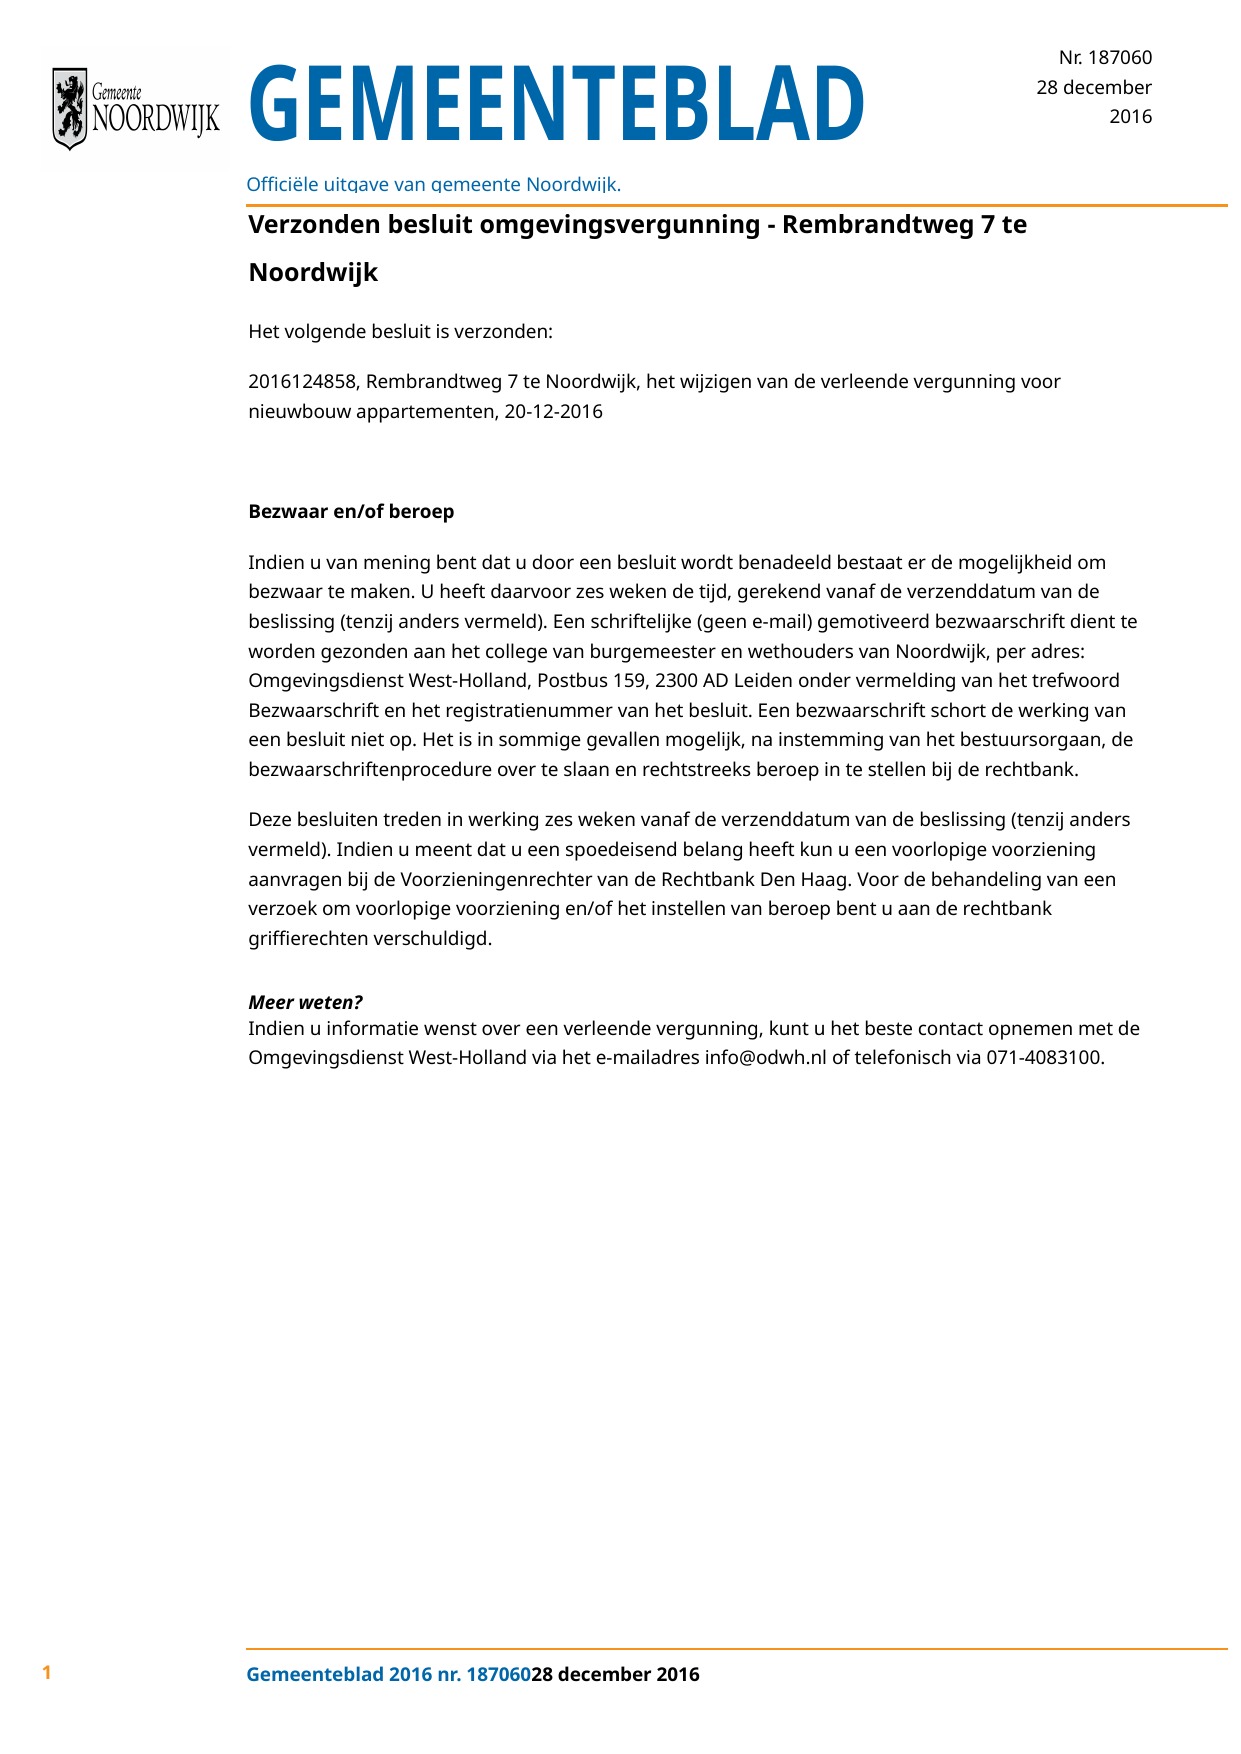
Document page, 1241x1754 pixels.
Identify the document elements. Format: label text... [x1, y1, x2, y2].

text Bezwaar en/of beroep [248, 499, 1152, 524]
text Deze besluiten treden in werking zes weken vanaf de verzenddatum van de beslissing (tenzij anders vermeld). Indien u meent dat u een spoedeisend belang heeft kun u een voorlopige voorziening aanvragen bij de Voorzieningenrechter van de Rechtbank Den Haag. Voor de behandeling van een verzoek om voorlopige voorziening en/of het instellen van beroep bent u aan de rechtbank griffierechten verschuldigd. [248, 807, 1152, 951]
text Het volgende besluit is verzonden: [248, 318, 1152, 344]
text Indien u van mening bent dat u door een besluit wordt benadeeld bestaat er de mogelijkheid om bezwaar te maken. U heeft daarvoor zes weken de tijd, gerekend vanaf de verzenddatum van de beslissing (tenzij anders vermeld). Een schriftelijke (geen e-mail) gemotiveerd bezwaarschrift dient te worden gezonden aan het college van burgemeester en wethouders van Noordwijk, per adres: Omgevingsdienst West-Holland, Postbus 159, 2300 AD Leiden onder vermelding van het trefwoord Bezwaarschrift en het registratienummer van het besluit. Een bezwaarschrift schort de werking van een besluit niet op. Het is in sommige gevallen mogelijk, na instemming van het bestuursorgaan, de bezwaarschriftenprocedure over te slaan en rechtstreeks beroep in te stellen bij de rechtbank. [248, 549, 1152, 782]
text 2016124858, Rembrandtweg 7 te Noordwijk, het wijzigen van de verleende vergunning voor nieuwbouw appartementen, 20-12-2016 [248, 368, 1152, 424]
text Meer weten? [248, 989, 1152, 1015]
text Verzonden besluit omgevingsvergunning - Rembrandtweg 7 te Noordwijk [248, 207, 1152, 288]
text Indien u informatie wenst over een verleende vergunning, kunt u het beste contact opnemen met de Omgevingsdienst West-Holland via het e-mailadres info@odwh.nl of telefonisch via 071-4083100. [248, 1015, 1152, 1070]
picture [41, 47, 231, 172]
